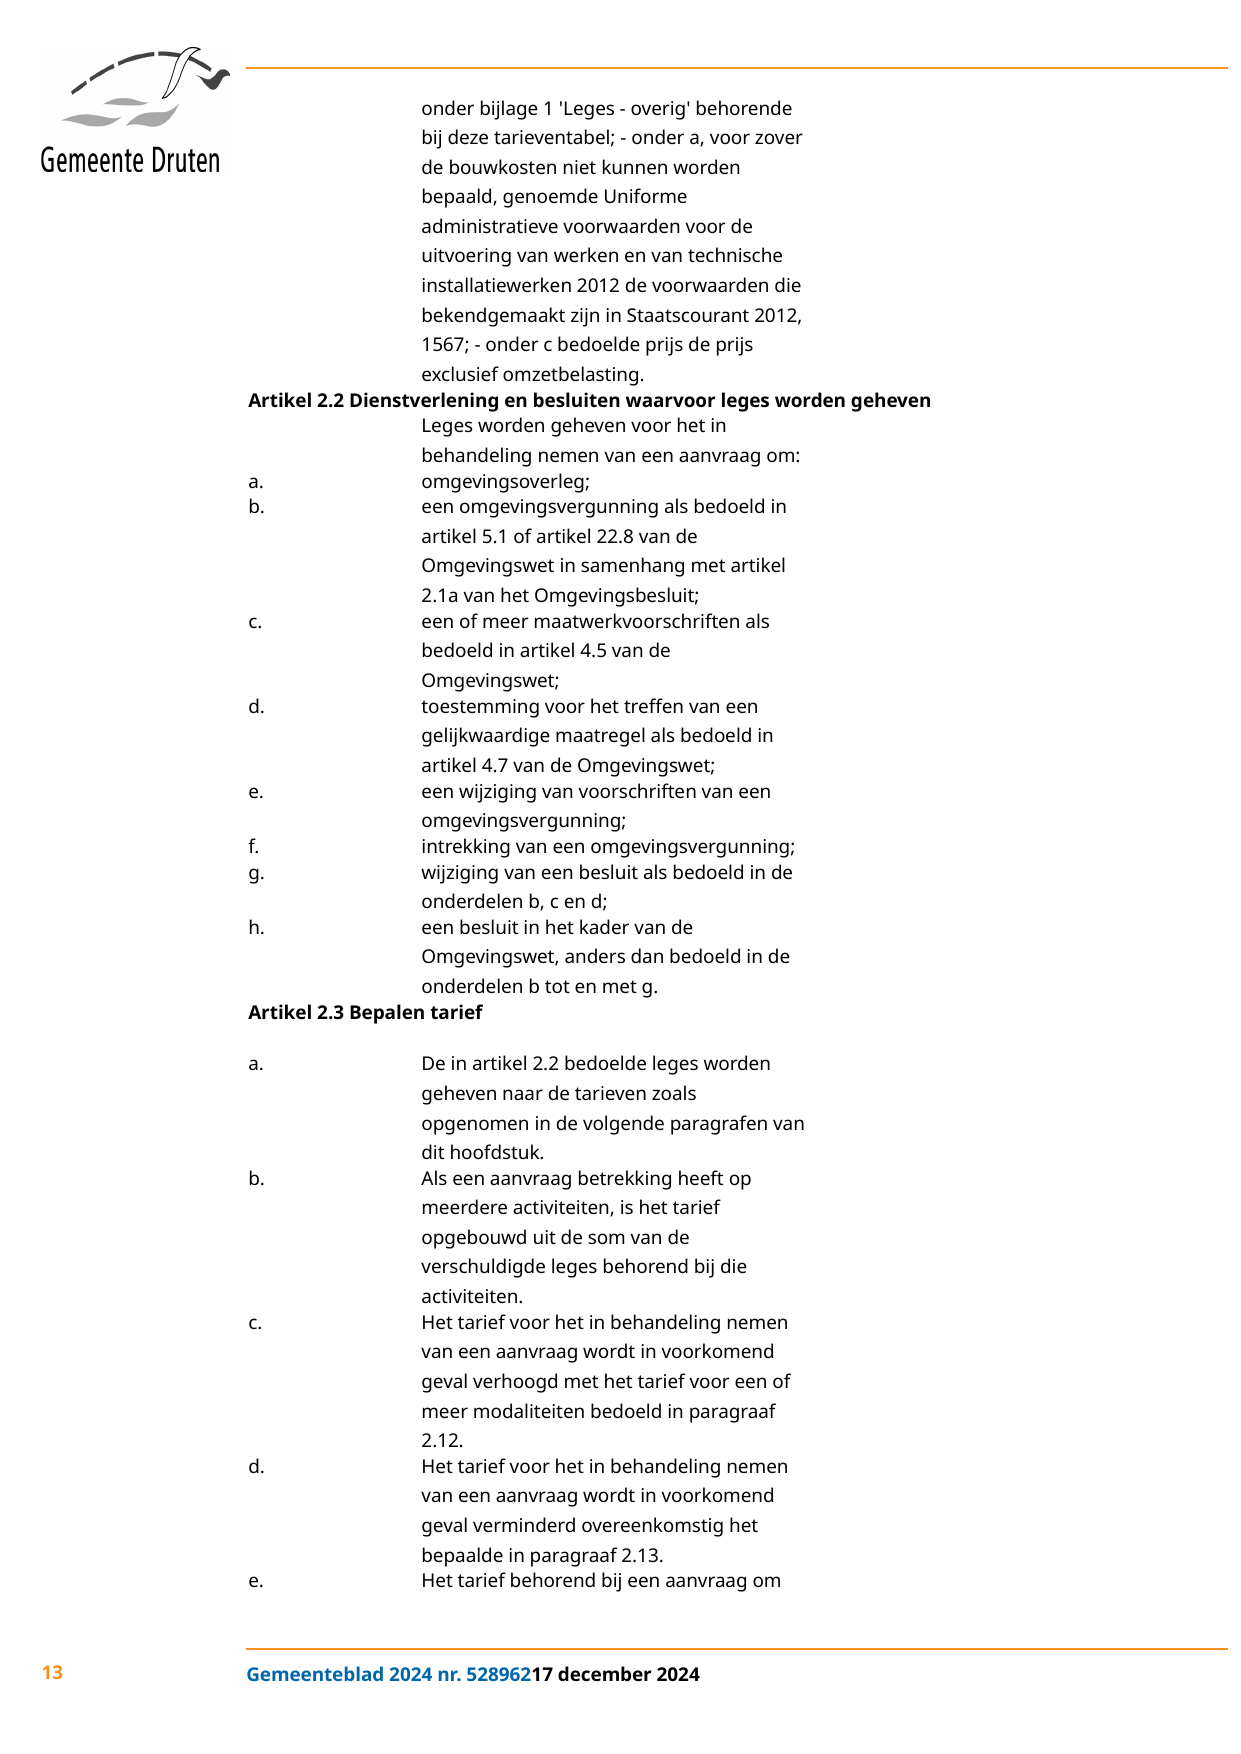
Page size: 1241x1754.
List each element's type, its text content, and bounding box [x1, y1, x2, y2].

table_cell Het tarief voor het in behandeling nemen van een aanvraag wordt in voorkomend geval verminderd overeenkomstig het bepaalde in paragraaf 2.13. [421, 1453, 805, 1568]
table_cell b. [248, 494, 421, 608]
table_cell c. [248, 1309, 421, 1453]
table_cell [805, 413, 978, 468]
table_cell [248, 95, 421, 387]
table_cell [248, 1025, 421, 1051]
table_cell [805, 468, 978, 493]
table_cell [248, 413, 421, 468]
table_cell h. [248, 914, 421, 999]
table_cell [805, 914, 978, 999]
table_cell [805, 1165, 978, 1309]
table_cell Artikel 2.3 Bepalen tarief [248, 999, 978, 1025]
table_cell [805, 778, 978, 833]
table_cell [979, 1568, 1152, 1593]
table_cell [979, 1309, 1152, 1453]
table_cell [979, 608, 1152, 693]
table_cell [979, 468, 1152, 493]
table_cell [979, 693, 1152, 778]
table_cell b. [248, 1165, 421, 1309]
table_cell [979, 833, 1152, 859]
table_cell Als een aanvraag betrekking heeft op meerdere activiteiten, is het tarief opgebouwd uit de som van de verschuldigde leges behorend bij die activiteiten. [421, 1165, 805, 1309]
table_cell [805, 1051, 978, 1165]
table_cell [979, 914, 1152, 999]
table_cell Artikel 2.2 Dienstverlening en besluiten waarvoor leges worden geheven [248, 387, 978, 412]
table_cell e. [248, 778, 421, 833]
table_cell [979, 413, 1152, 468]
table_cell een omgevingsvergunning als bedoeld in artikel 5.1 of artikel 22.8 van de Omgevingswet in samenhang met artikel 2.1a van het Omgevingsbesluit; [421, 494, 805, 608]
table_cell [805, 1453, 978, 1568]
table_cell [805, 95, 978, 387]
table_cell d. [248, 693, 421, 778]
table_cell [979, 95, 1152, 387]
table_cell [805, 1309, 978, 1453]
table_cell intrekking van een omgevingsvergunning; [421, 833, 805, 859]
table_cell onder bijlage 1 'Leges - overig' behorende bij deze tarieventabel; - onder a, voor zover de bouwkosten niet kunnen worden bepaald, genoemde Uniforme administratieve voorwaarden voor de uitvoering van werken en van technische installatiewerken 2012 de voorwaarden die bekendgemaakt zijn in Staatscourant 2012, 1567; - onder c bedoelde prijs de prijs exclusief omzetbelasting. [421, 95, 805, 387]
table_cell f. [248, 833, 421, 859]
table_cell c. [248, 608, 421, 693]
table_cell wijziging van een besluit als bedoeld in de onderdelen b, c en d; [421, 859, 805, 914]
table_cell een of meer maatwerkvoorschriften als bedoeld in artikel 4.5 van de Omgevingswet; [421, 608, 805, 693]
table_cell a. [248, 1051, 421, 1165]
table_cell [979, 1025, 1152, 1051]
table_cell Het tarief voor het in behandeling nemen van een aanvraag wordt in voorkomend geval verhoogd met het tarief voor een of meer modaliteiten bedoeld in paragraaf 2.12. [421, 1309, 805, 1453]
table_cell [979, 1165, 1152, 1309]
table_cell d. [248, 1453, 421, 1568]
table_cell a. [248, 468, 421, 493]
table_cell [805, 859, 978, 914]
table_cell toestemming voor het treffen van een gelijkwaardige maatregel als bedoeld in artikel 4.7 van de Omgevingswet; [421, 693, 805, 778]
table_cell e. [248, 1568, 421, 1593]
table_cell [805, 608, 978, 693]
table_cell [805, 494, 978, 608]
picture [41, 47, 231, 172]
table_cell een wijziging van voorschriften van een omgevingsvergunning; [421, 778, 805, 833]
table_cell [979, 859, 1152, 914]
table_cell [979, 1051, 1152, 1165]
table_cell [805, 833, 978, 859]
table_cell [805, 1568, 978, 1593]
table_cell [805, 693, 978, 778]
table_cell [805, 1025, 978, 1051]
table_cell [979, 778, 1152, 833]
table_cell omgevingsoverleg; [421, 468, 805, 493]
table_cell Het tarief behorend bij een aanvraag om [421, 1568, 805, 1593]
table_cell [979, 1453, 1152, 1568]
table_cell een besluit in het kader van de Omgevingswet, anders dan bedoeld in de onderdelen b tot en met g. [421, 914, 805, 999]
table_cell [979, 494, 1152, 608]
table_cell g. [248, 859, 421, 914]
table_cell [421, 1025, 805, 1051]
table_cell Leges worden geheven voor het in behandeling nemen van een aanvraag om: [421, 413, 805, 468]
table_cell De in artikel 2.2 bedoelde leges worden geheven naar de tarieven zoals opgenomen in de volgende paragrafen van dit hoofdstuk. [421, 1051, 805, 1165]
